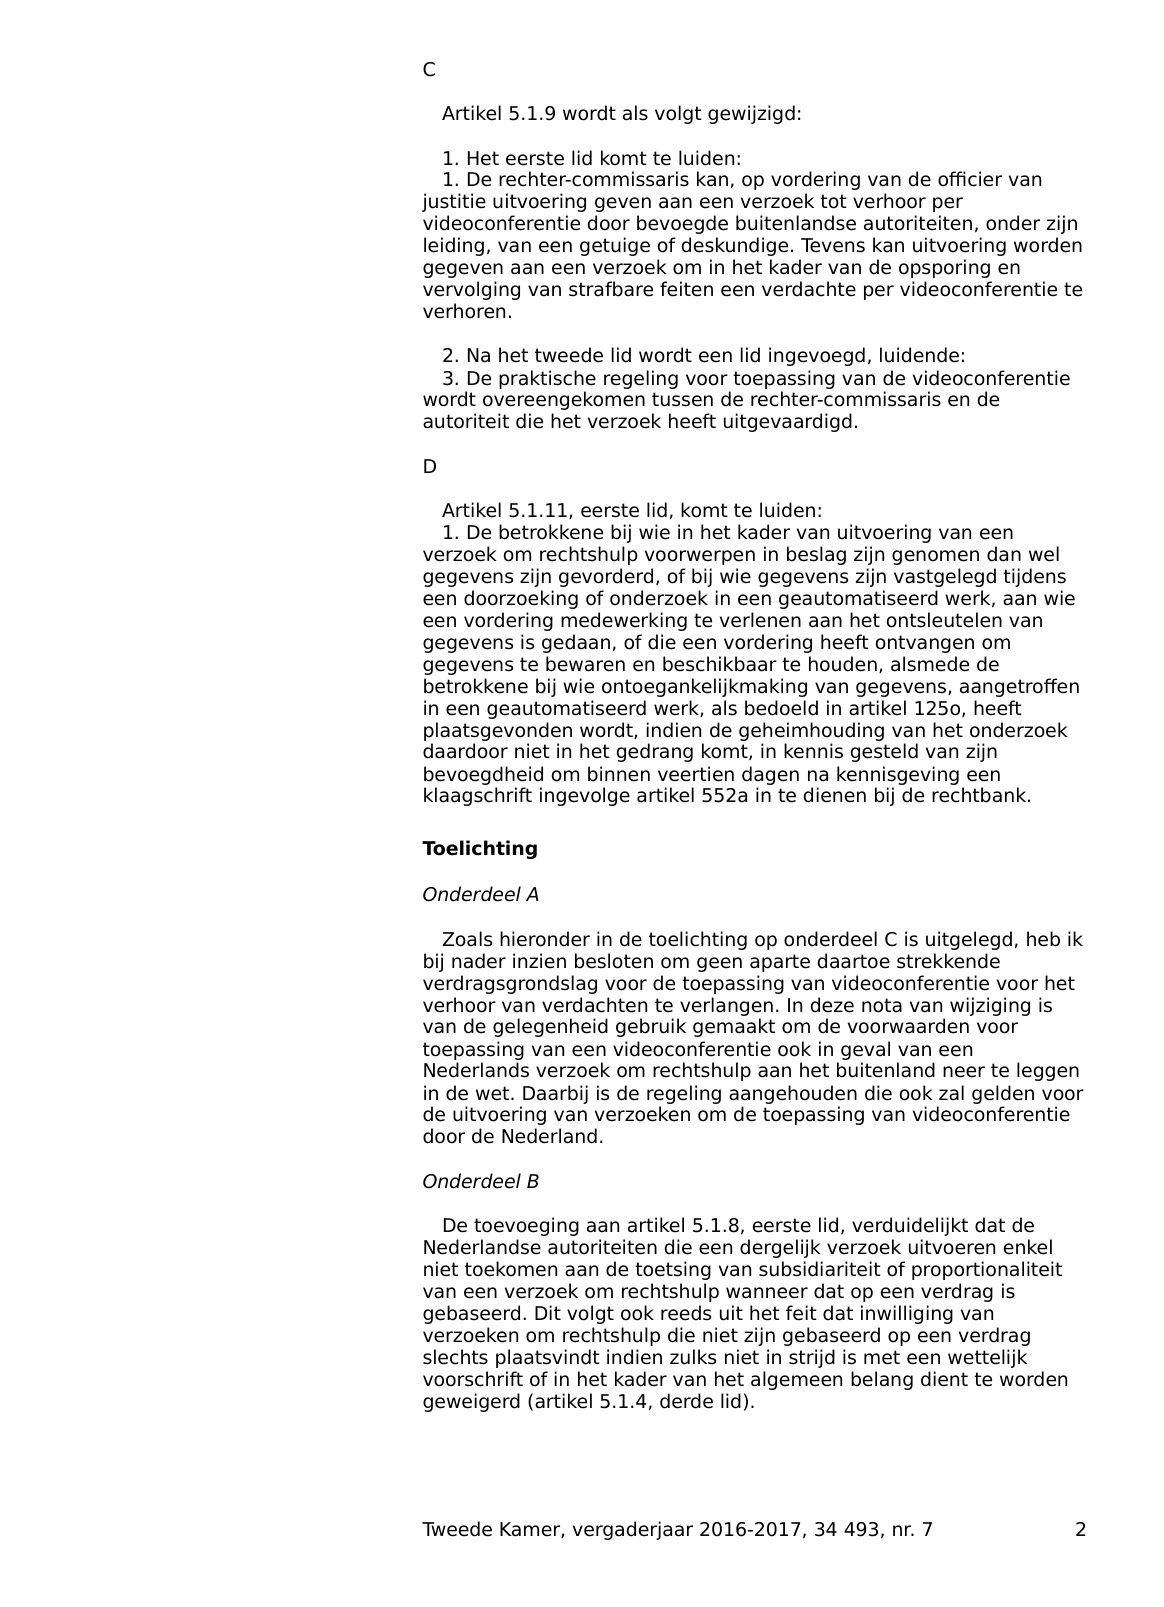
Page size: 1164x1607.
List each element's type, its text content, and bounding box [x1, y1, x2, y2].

subtitle Toelichting [422, 837, 1087, 859]
subtitle Onderdeel A [422, 884, 1087, 906]
text De toevoeging aan artikel 5.1.8, eerste lid, verduidelijkt dat de Nederlandse autoriteiten die een dergelijk verzoek uitvoeren enkel niet toekomen aan de toetsing van subsidiariteit of proportionaliteit van een verzoek om rechtshulp wanneer dat op een verdrag is gebaseerd. Dit volgt ook reeds uit het feit dat inwilliging van verzoeken om rechtshulp die niet zijn gebaseerd op een verdrag slechts plaatsvindt indien zulks niet in strijd is met een wettelijk voorschrift of in het kader van het algemeen belang dient te worden geweigerd (artikel 5.1.4, derde lid). [422, 1215, 1087, 1412]
text 1. De betrokkene bij wie in het kader van uitvoering van een verzoek om rechtshulp voorwerpen in beslag zijn genomen dan wel gegevens zijn gevorderd, of bij wie gegevens zijn vastgelegd tijdens een doorzoeking of onderzoek in een geautomatiseerd werk, aan wie een vordering medewerking te verlenen aan het ontsleutelen van gegevens is gedaan, of die een vordering heeft ontvangen om gegevens te bewaren en beschikbaar te houden, alsmede de betrokkene bij wie ontoegankelijkmaking van gegevens, aangetroffen in een geautomatiseerd werk, als bedoeld in artikel 125o, heeft plaatsgevonden wordt, indien de geheimhouding van het onderzoek daardoor niet in het gedrang komt, in kennis gesteld van zijn bevoegdheid om binnen veertien dagen na kennisgeving een klaagschrift ingevolge artikel 552a in te dienen bij de rechtbank. [422, 522, 1087, 807]
text Artikel 5.1.9 wordt als volgt gewijzigd: [422, 103, 1087, 125]
text 1. Het eerste lid komt te luiden: [422, 147, 1087, 169]
text Zoals hieronder in de toelichting op onderdeel C is uitgelegd, heb ik bij nader inzien besloten om geen aparte daartoe strekkende verdragsgrondslag voor de toepassing van videoconferentie voor het verhoor van verdachten te verlangen. In deze nota van wijziging is van de gelegenheid gebruik gemaakt om de voorwaarden voor toepassing van een videoconferentie ook in geval van een Nederlands verzoek om rechtshulp aan het buitenland neer te leggen in de wet. Daarbij is de regeling aangehouden die ook zal gelden voor de uitvoering van verzoeken om de toepassing van videoconferentie door de Nederland. [422, 928, 1087, 1148]
subtitle C [422, 59, 1087, 81]
text Artikel 5.1.11, eerste lid, komt te luiden: [422, 500, 1087, 522]
subtitle Onderdeel B [422, 1171, 1087, 1192]
subtitle D [422, 456, 1087, 477]
text 3. De praktische regeling voor toepassing van de videoconferentie wordt overeengekomen tussen de rechter-commissaris en de autoriteit die het verzoek heeft uitgevaardigd. [422, 367, 1087, 433]
text 1. De rechter-commissaris kan, op vordering van de officier van justitie uitvoering geven aan een verzoek tot verhoor per videoconferentie door bevoegde buitenlandse autoriteiten, onder zijn leiding, van een getuige of deskundige. Tevens kan uitvoering worden gegeven aan een verzoek om in het kader van de opsporing en vervolging van strafbare feiten een verdachte per videoconferentie te verhoren. [422, 169, 1087, 323]
text 2. Na het tweede lid wordt een lid ingevoegd, luidende: [422, 345, 1087, 367]
